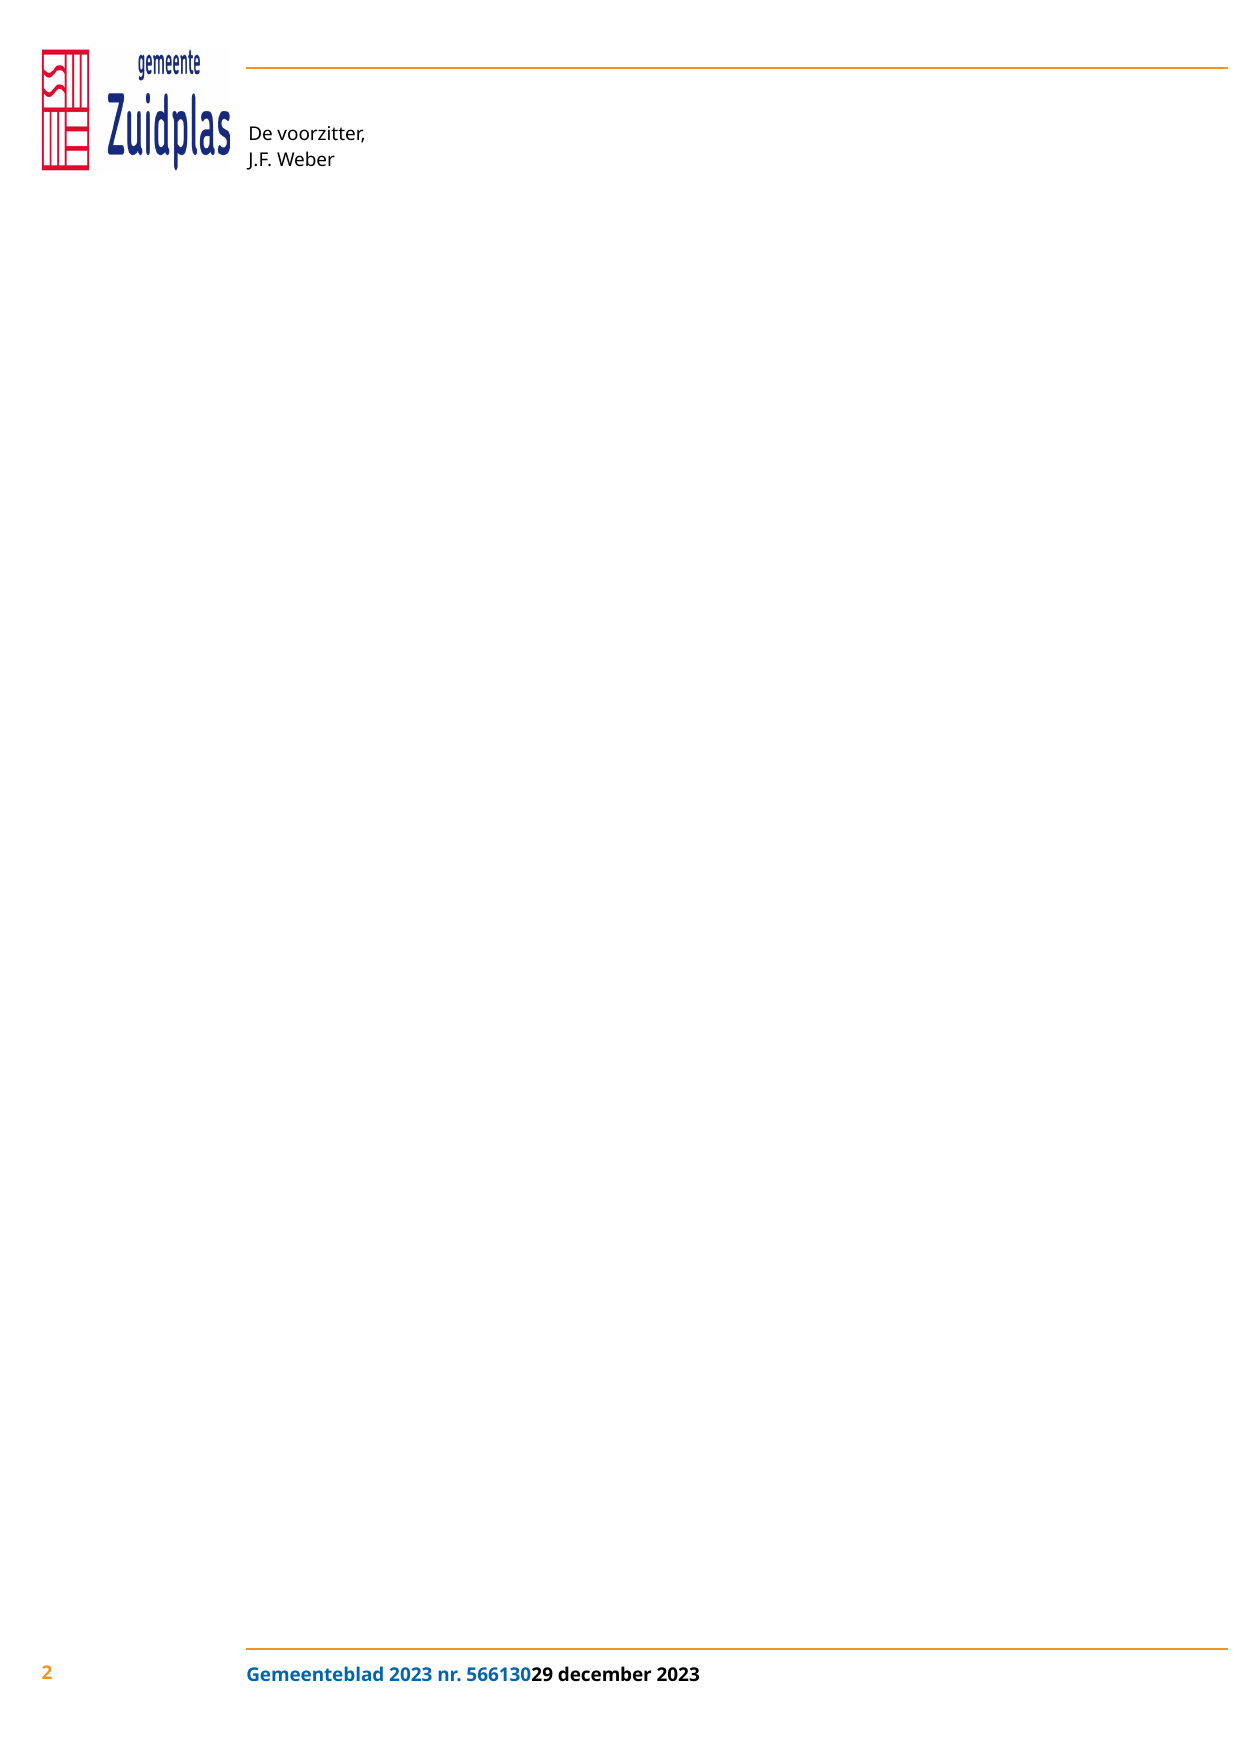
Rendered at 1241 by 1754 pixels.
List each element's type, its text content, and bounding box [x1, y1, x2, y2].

picture [41, 47, 231, 172]
text De voorzitter, [248, 121, 1152, 146]
text J.F. Weber [248, 146, 1152, 172]
